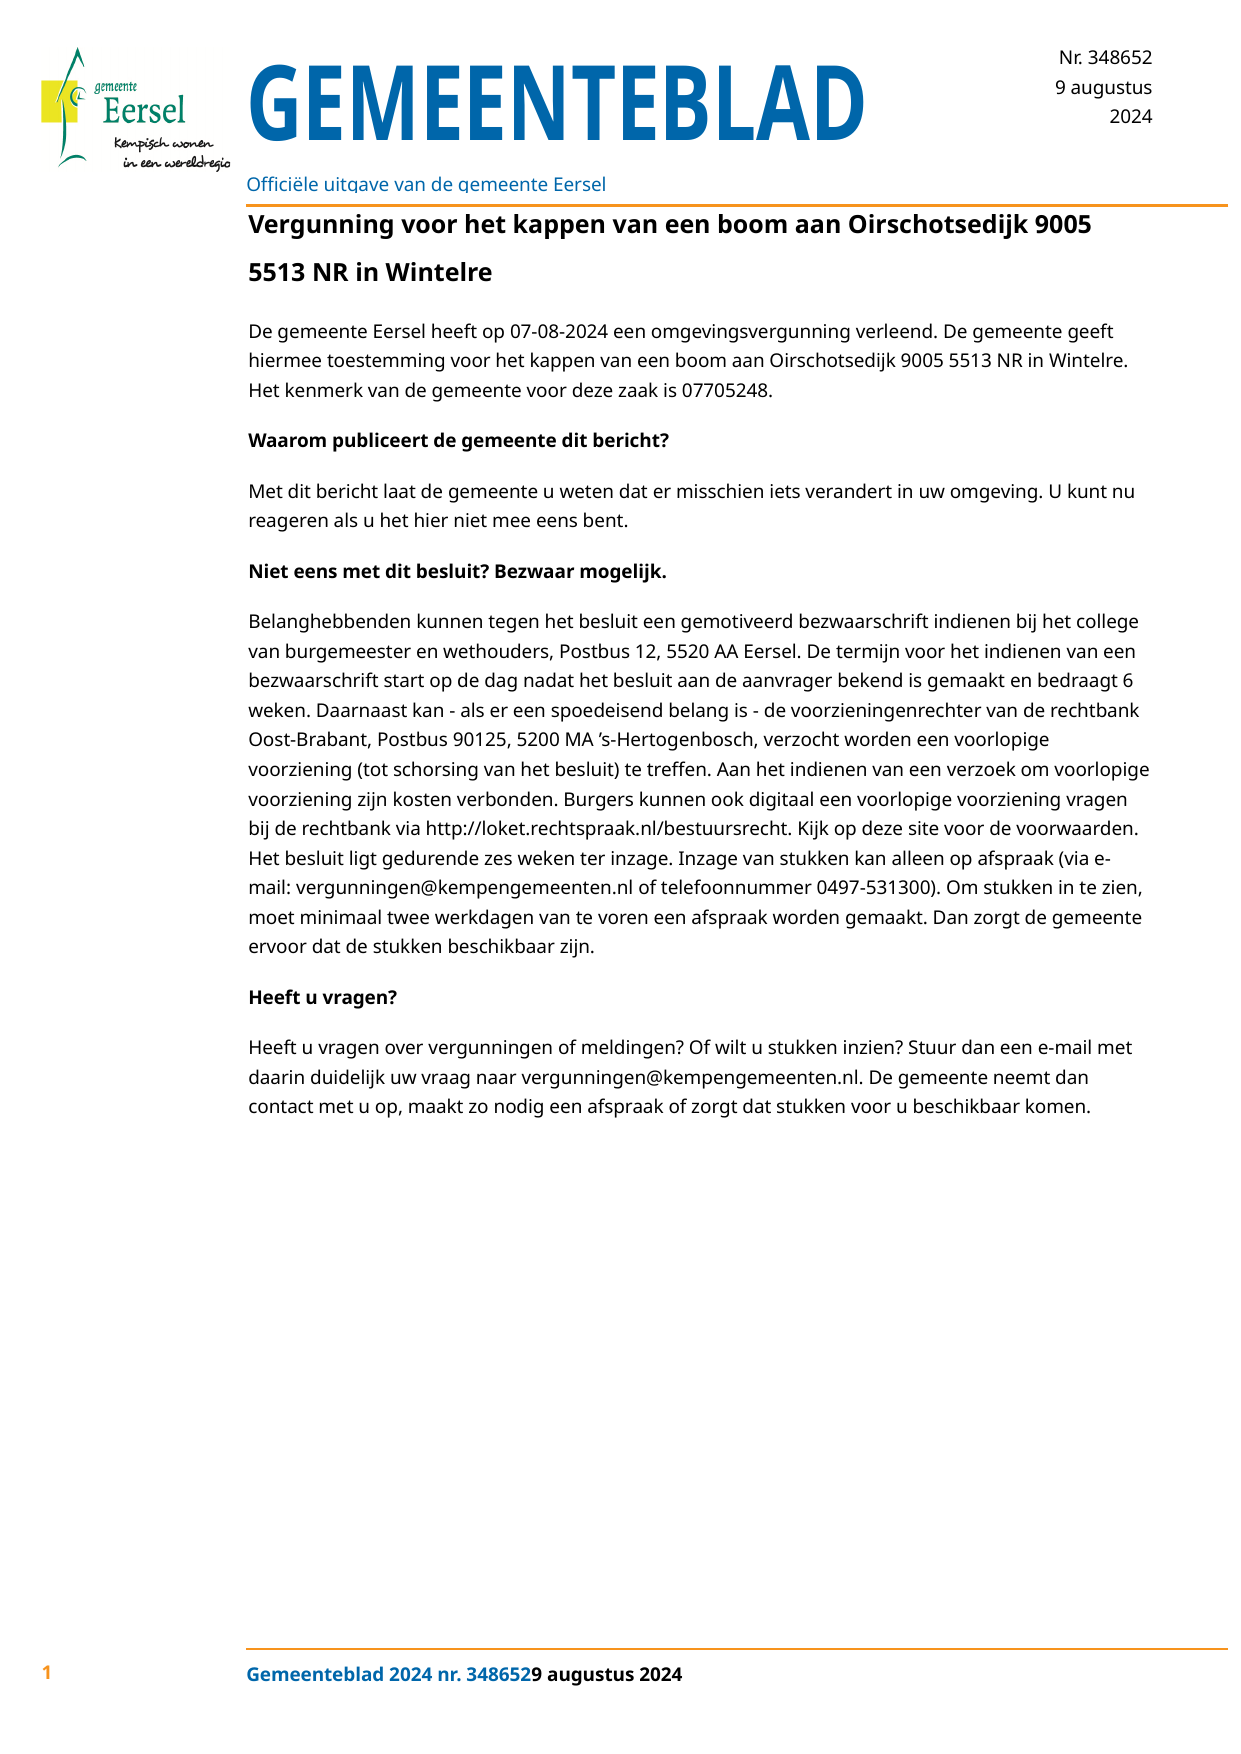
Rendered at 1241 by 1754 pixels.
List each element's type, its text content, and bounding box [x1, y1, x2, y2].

text Waarom publiceert de gemeente dit bericht? [248, 427, 1152, 453]
text Vergunning voor het kappen van een boom aan Oirschotsedijk 9005 5513 NR in Wintelre [248, 207, 1152, 288]
text Niet eens met dit besluit? Bezwaar mogelijk. [248, 558, 1152, 584]
picture [41, 47, 231, 172]
text Heeft u vragen? [248, 984, 1152, 1010]
text Met dit bericht laat de gemeente u weten dat er misschien iets verandert in uw omgeving. U kunt nu reageren als u het hier niet mee eens bent. [248, 478, 1152, 533]
text Heeft u vragen over vergunningen of meldingen? Of wilt u stukken inzien? Stuur dan een e-mail met daarin duidelijk uw vraag naar vergunningen@kempengemeenten.nl. De gemeente neemt dan contact met u op, maakt zo nodig een afspraak of zorgt dat stukken voor u beschikbaar komen. [248, 1034, 1152, 1119]
text De gemeente Eersel heeft op 07-08-2024 een omgevingsvergunning verleend. De gemeente geeft hiermee toestemming voor het kappen van een boom aan Oirschotsedijk 9005 5513 NR in Wintelre. Het kenmerk van de gemeente voor deze zaak is 07705248. [248, 318, 1152, 403]
text Belanghebbenden kunnen tegen het besluit een gemotiveerd bezwaarschrift indienen bij het college van burgemeester en wethouders, Postbus 12, 5520 AA Eersel. De termijn voor het indienen van een bezwaarschrift start op de dag nadat het besluit aan de aanvrager bekend is gemaakt en bedraagt 6 weken. Daarnaast kan - als er een spoedeisend belang is - de voorzieningenrechter van de rechtbank Oost-Brabant, Postbus 90125, 5200 MA ’s-Hertogenbosch, verzocht worden een voorlopige voorziening (tot schorsing van het besluit) te treffen. Aan het indienen van een verzoek om voorlopige voorziening zijn kosten verbonden. Burgers kunnen ook digitaal een voorlopige voorziening vragen bij de rechtbank via http://loket.rechtspraak.nl/bestuursrecht. Kijk op deze site voor de voorwaarden. Het besluit ligt gedurende zes weken ter inzage. Inzage van stukken kan alleen op afspraak (via e-mail: vergunningen@kempengemeenten.nl of telefoonnummer 0497-531300). Om stukken in te zien, moet minimaal twee werkdagen van te voren een afspraak worden gemaakt. Dan zorgt de gemeente ervoor dat de stukken beschikbaar zijn. [248, 608, 1152, 959]
